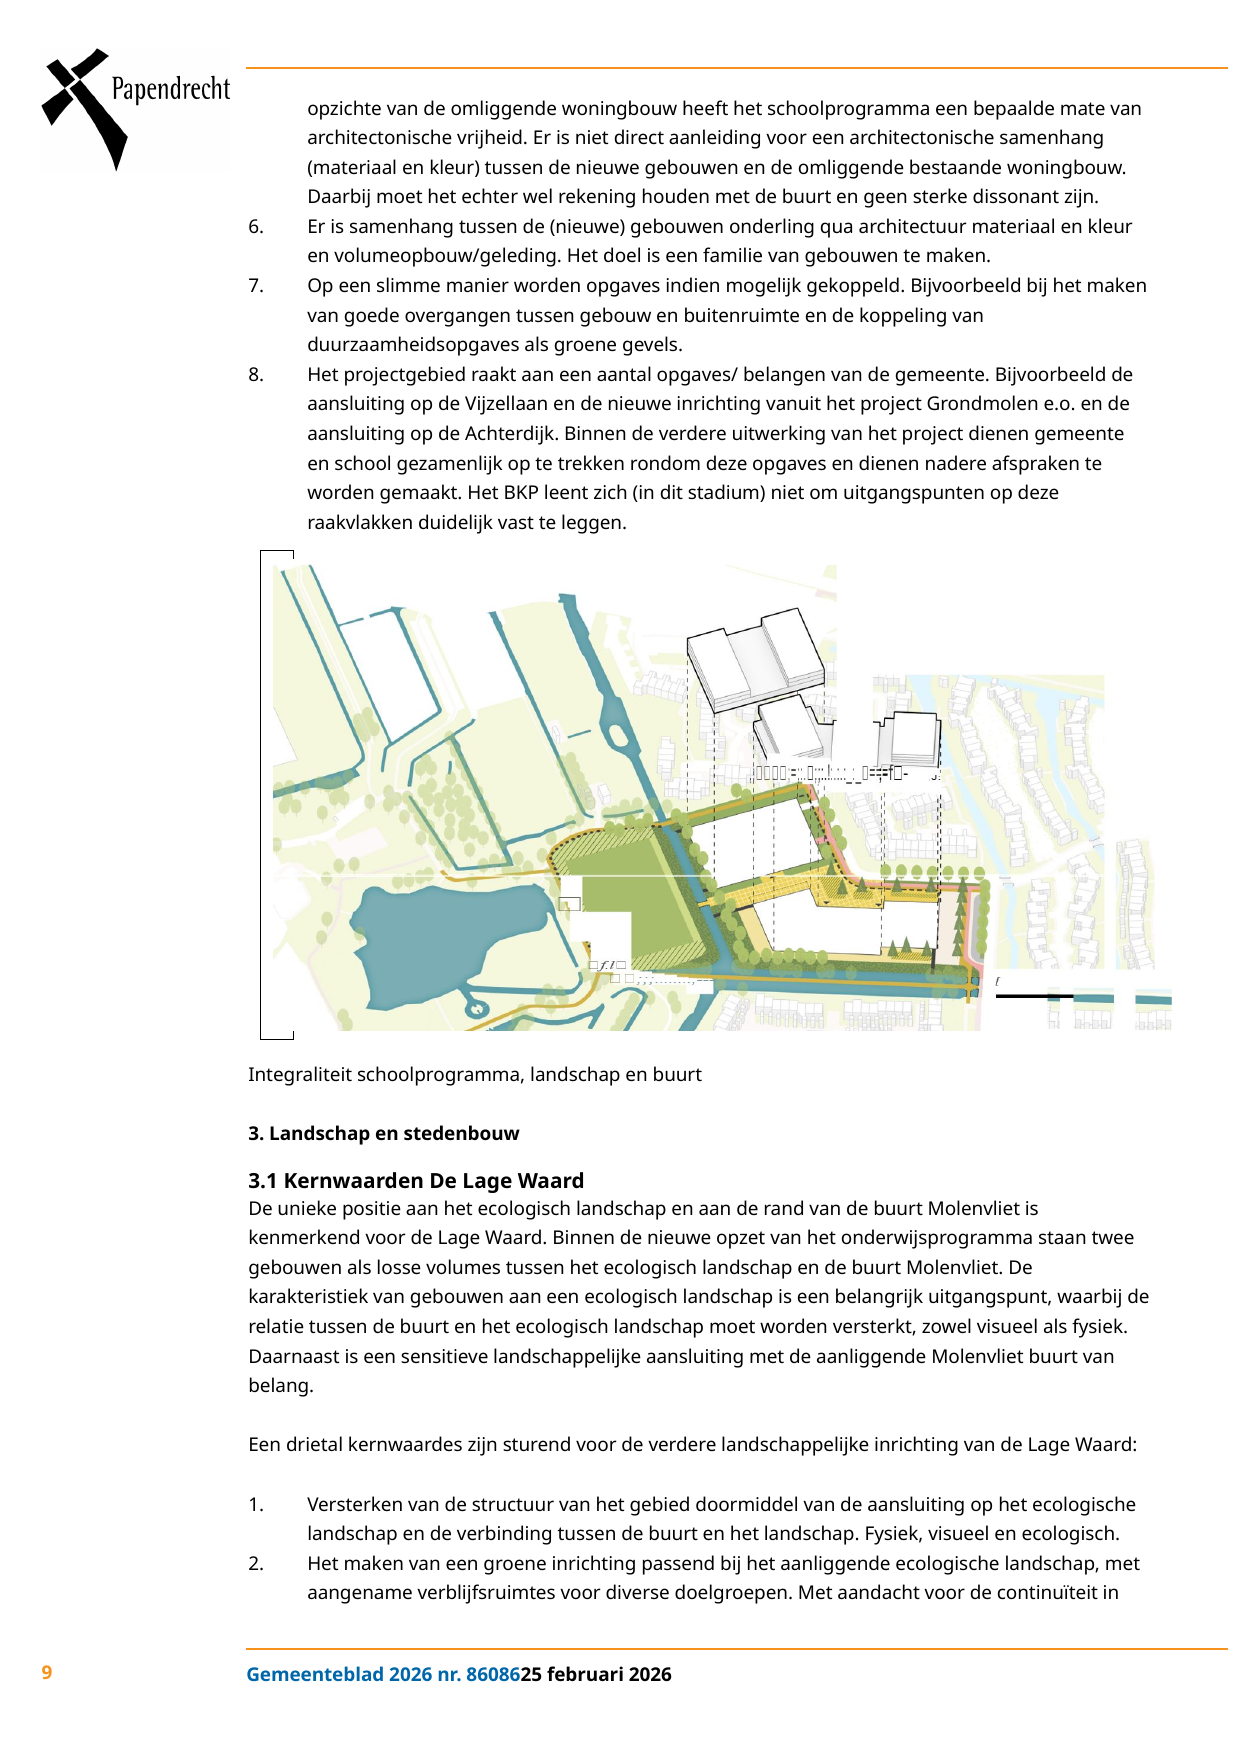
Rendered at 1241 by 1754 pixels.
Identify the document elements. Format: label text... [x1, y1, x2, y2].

text Integraliteit schoolprogramma, landschap en buurt [248, 1061, 1152, 1086]
text Een drietal kernwaardes zijn sturend voor de verdere landschappelijke inrichting van de Lage Waard: [248, 1432, 1152, 1457]
text 3. Landschap en stedenbouw [248, 1120, 1152, 1146]
list Het maken van een groene inrichting passend bij het aanliggende ecologische landschap, met aangename verblijfsruimtes voor diverse doelgroepen. Met aandacht voor de continuïteit in [248, 1550, 1152, 1605]
text De unieke positie aan het ecologisch landschap en aan de rand van de buurt Molenvliet is kenmerkend voor de Lage Waard. Binnen de nieuwe opzet van het onderwijsprogramma staan twee gebouwen als losse volumes tussen het ecologisch landschap en de buurt Molenvliet. De karakteristiek van gebouwen aan een ecologisch landschap is een belangrijk uitgangspunt, waarbij de relatie tussen de buurt en het ecologisch landschap moet worden versterkt, zowel visueel als fysiek. Daarnaast is een sensitieve landschappelijke aansluiting met de aanliggende Molenvliet buurt van belang. [248, 1195, 1152, 1398]
list opzichte van de omliggende woningbouw heeft het schoolprogramma een bepaalde mate van architectonische vrijheid. Er is niet direct aanleiding voor een architectonische samenhang (materiaal en kleur) tussen de nieuwe gebouwen en de omliggende bestaande woningbouw. Daarbij moet het echter wel rekening houden met de buurt en geen sterke dissonant zijn. [248, 95, 1152, 209]
picture [41, 47, 231, 172]
list Er is samenhang tussen de (nieuwe) gebouwen onderling qua architectuur materiaal en kleur en volumeopbouw/geleding. Het doel is een familie van gebouwen te maken. [248, 213, 1152, 268]
list Versterken van de structuur van het gebied doormiddel van de aansluiting op het ecologische landschap en de verbinding tussen de buurt en het landschap. Fysiek, visueel en ecologisch. [248, 1491, 1152, 1546]
list Het projectgebied raakt aan een aantal opgaves/ belangen van de gemeente. Bijvoorbeeld de aansluiting op de Vijzellaan en de nieuwe inrichting vanuit het project Grondmolen e.o. en de aansluiting op de Achterdijk. Binnen de verdere uitwerking van het project dienen gemeente en school gezamenlijk op te trekken rondom deze opgaves en dienen nadere afspraken te worden gemaakt. Het BKP leent zich (in dit stadium) niet om uitgangspunten op deze raakvlakken duidelijk vast te leggen. [248, 361, 1152, 535]
list Op een slimme manier worden opgaves indien mogelijk gekoppeld. Bijvoorbeeld bij het maken van goede overgangen tussen gebouw en buitenruimte en de koppeling van duurzaamheidsopgaves als groene gevels. [248, 272, 1152, 357]
text 3.1 Kernwaarden De Lage Waard [248, 1166, 1152, 1195]
picture [268, 559, 1173, 1031]
